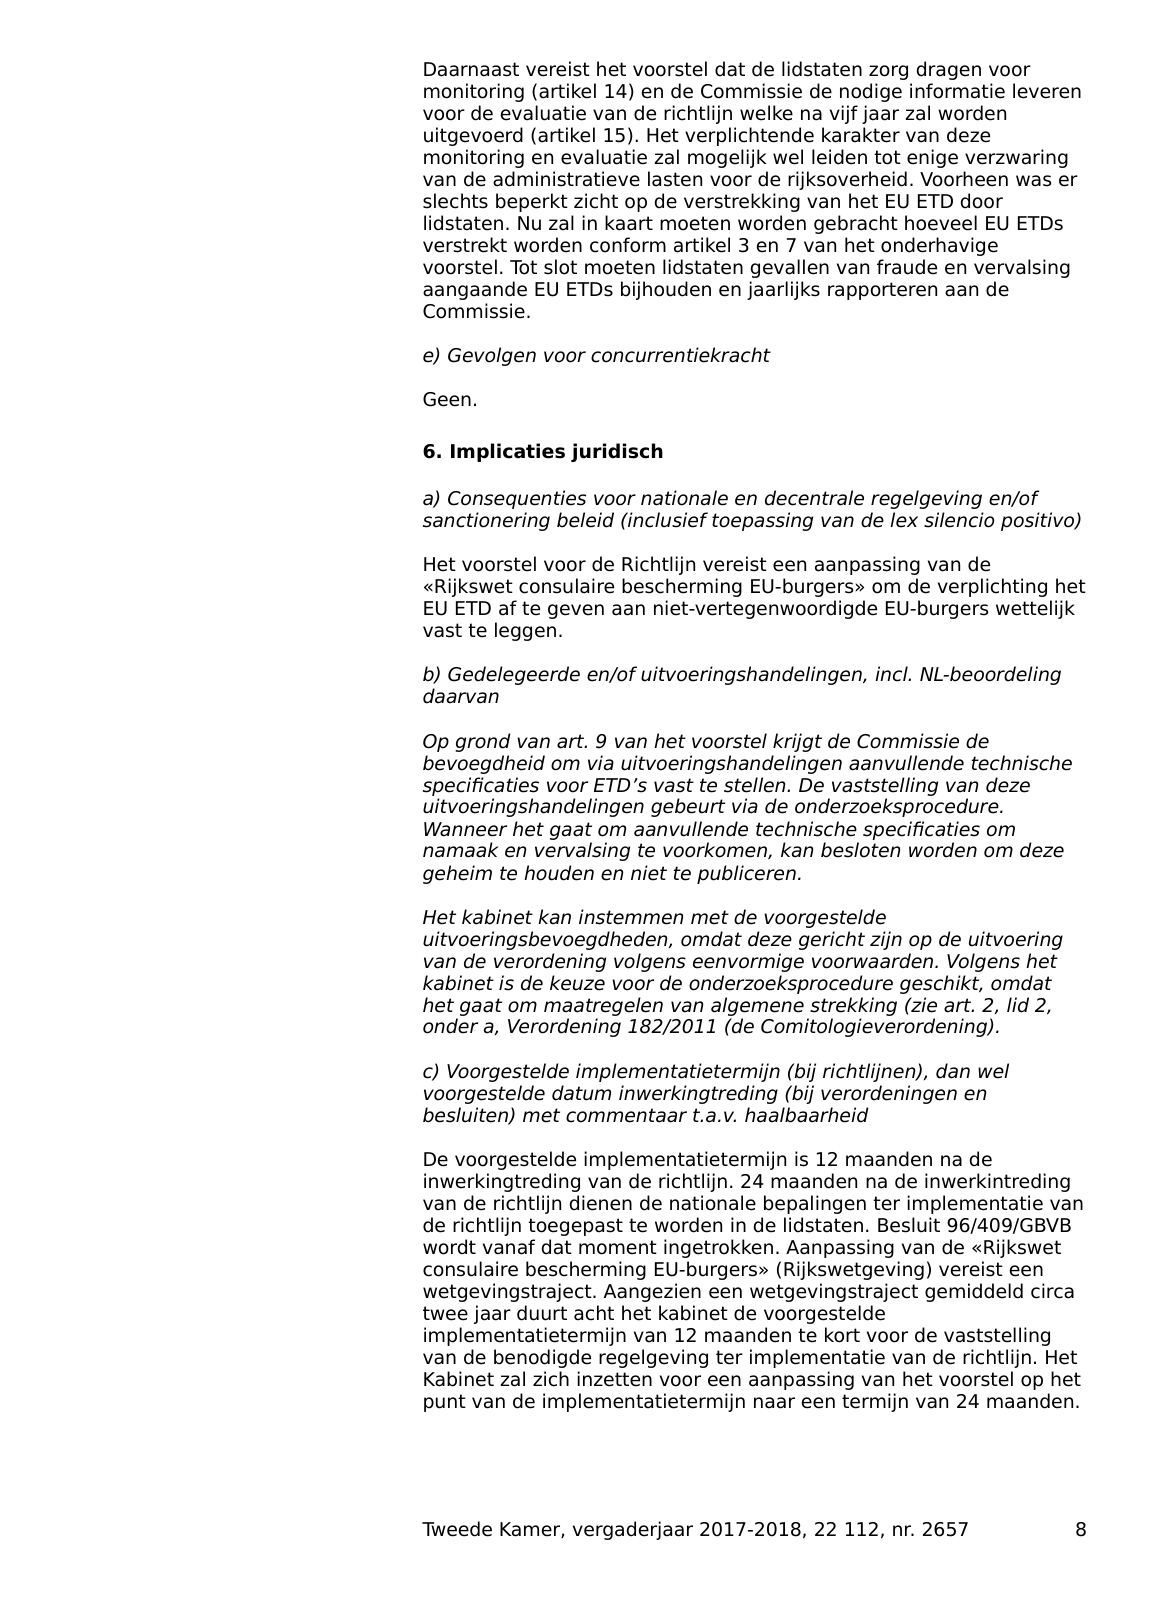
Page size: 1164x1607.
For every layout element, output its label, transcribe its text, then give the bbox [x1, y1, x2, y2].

text Op grond van art. 9 van het voorstel krijgt de Commissie de bevoegdheid om via uitvoeringshandelingen aanvullende technische specificaties voor ETD’s vast te stellen. De vaststelling van deze uitvoeringshandelingen gebeurt via de onderzoeksprocedure. Wanneer het gaat om aanvullende technische specificaties om namaak en vervalsing te voorkomen, kan besloten worden om deze geheim te houden en niet te publiceren. [422, 731, 1087, 884]
text Het voorstel voor de Richtlijn vereist een aanpassing van de «Rijkswet consulaire bescherming EU-burgers» om de verplichting het EU ETD af te geven aan niet-vertegenwoordigde EU-burgers wettelijk vast te leggen. [422, 554, 1087, 642]
subtitle 6. Implicaties juridisch [422, 441, 1087, 463]
subtitle a) Consequenties voor nationale en decentrale regelgeving en/of sanctionering beleid (inclusief toepassing van de lex silencio positivo) [422, 488, 1087, 532]
text Daarnaast vereist het voorstel dat de lidstaten zorg dragen voor monitoring (artikel 14) en de Commissie de nodige informatie leveren voor de evaluatie van de richtlijn welke na vijf jaar zal worden uitgevoerd (artikel 15). Het verplichtende karakter van deze monitoring en evaluatie zal mogelijk wel leiden tot enige verzwaring van de administratieve lasten voor de rijksoverheid. Voorheen was er slechts beperkt zicht op de verstrekking van het EU ETD door lidstaten. Nu zal in kaart moeten worden gebracht hoeveel EU ETDs verstrekt worden conform artikel 3 en 7 van het onderhavige voorstel. Tot slot moeten lidstaten gevallen van fraude en vervalsing aangaande EU ETDs bijhouden en jaarlijks rapporteren aan de Commissie. [422, 59, 1087, 323]
subtitle e) Gevolgen voor concurrentiekracht [422, 345, 1087, 367]
text De voorgestelde implementatietermijn is 12 maanden na de inwerkingtreding van de richtlijn. 24 maanden na de inwerkintreding van de richtlijn dienen de nationale bepalingen ter implementatie van de richtlijn toegepast te worden in de lidstaten. Besluit 96/409/GBVB wordt vanaf dat moment ingetrokken. Aanpassing van de «Rijkswet consulaire bescherming EU-burgers» (Rijkswetgeving) vereist een wetgevingstraject. Aangezien een wetgevingstraject gemiddeld circa twee jaar duurt acht het kabinet de voorgestelde implementatietermijn van 12 maanden te kort voor de vaststelling van de benodigde regelgeving ter implementatie van de richtlijn. Het Kabinet zal zich inzetten voor een aanpassing van het voorstel op het punt van de implementatietermijn naar een termijn van 24 maanden. [422, 1149, 1087, 1412]
text Het kabinet kan instemmen met de voorgestelde uitvoeringsbevoegdheden, omdat deze gericht zijn op de uitvoering van de verordening volgens eenvormige voorwaarden. Volgens het kabinet is de keuze voor de onderzoeksprocedure geschikt, omdat het gaat om maatregelen van algemene strekking (zie art. 2, lid 2, onder a, Verordening 182/2011 (de Comitologieverordening). [422, 907, 1087, 1038]
text Geen. [422, 389, 1087, 411]
subtitle c) Voorgestelde implementatietermijn (bij richtlijnen), dan wel voorgestelde datum inwerkingtreding (bij verordeningen en besluiten) met commentaar t.a.v. haalbaarheid [422, 1061, 1087, 1127]
subtitle b) Gedelegeerde en/of uitvoeringshandelingen, incl. NL-beoordeling daarvan [422, 664, 1087, 708]
